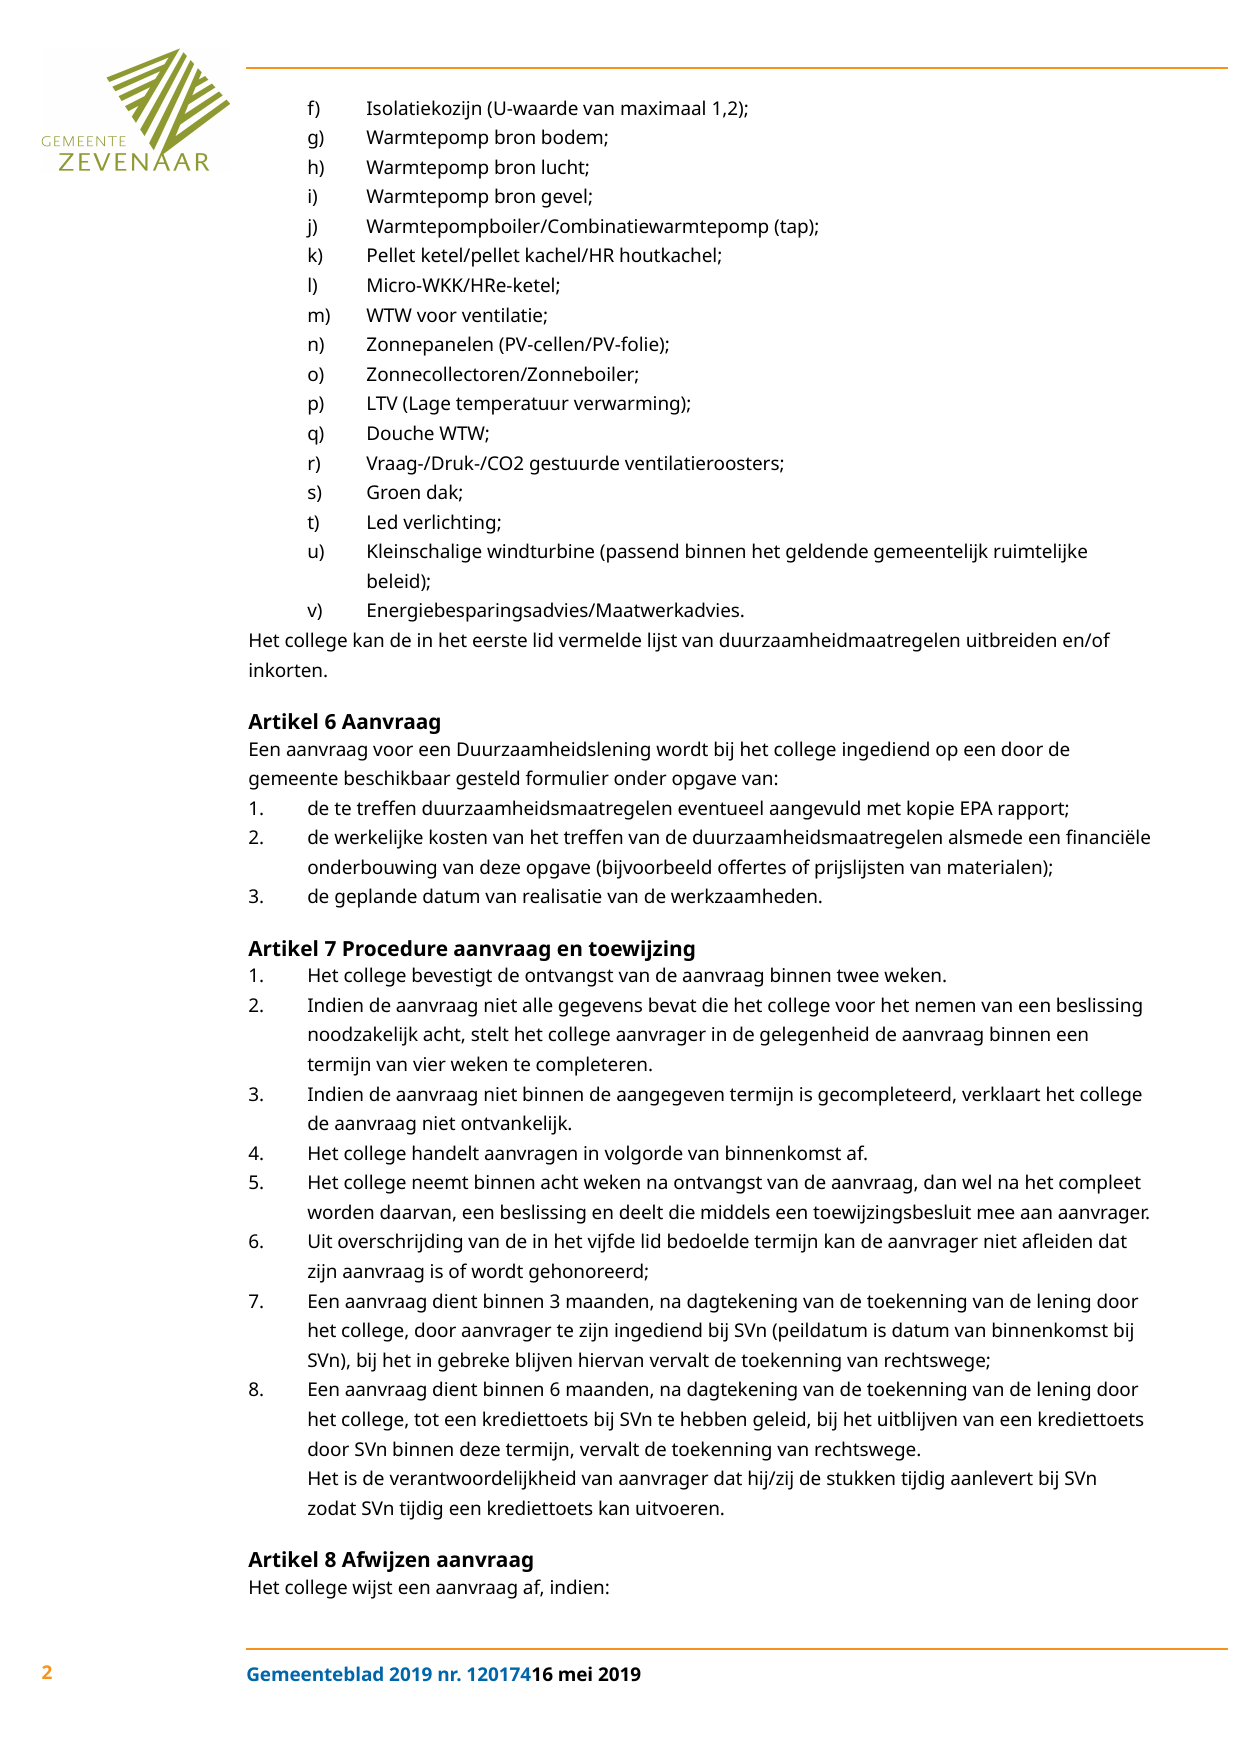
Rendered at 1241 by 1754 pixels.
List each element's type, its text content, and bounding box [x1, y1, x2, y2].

text Artikel 8 Afwijzen aanvraag [248, 1545, 1152, 1574]
list Uit overschrijding van de in het vijfde lid bedoelde termijn kan de aanvrager niet afleiden dat zijn aanvraag is of wordt gehonoreerd; [248, 1229, 1152, 1284]
list Vraag-/Druk-/CO2 gestuurde ventilatieroosters; [307, 450, 1152, 476]
list Warmtepomp bron lucht; [307, 154, 1152, 180]
text Het college wijst een aanvraag af, indien: [248, 1574, 1152, 1599]
list Led verlichting; [307, 509, 1152, 535]
list Zonnepanelen (PV-cellen/PV-folie); [307, 331, 1152, 357]
list Een aanvraag dient binnen 3 maanden, na dagtekening van de toekenning van de lening door het college, door aanvrager te zijn ingediend bij SVn (peildatum is datum van binnenkomst bij SVn), bij het in gebreke blijven hiervan vervalt de toekenning van rechtswege; [248, 1288, 1152, 1373]
list Warmtepomp bron gevel; [307, 183, 1152, 209]
list Een aanvraag dient binnen 6 maanden, na dagtekening van de toekenning van de lening door het college, tot een krediettoets bij SVn te hebben geleid, bij het uitblijven van een krediettoets door SVn binnen deze termijn, vervalt de toekenning van rechtswege. [248, 1377, 1152, 1462]
list Isolatiekozijn (U-waarde van maximaal 1,2); [307, 95, 1152, 121]
list Het college neemt binnen acht weken na ontvangst van de aanvraag, dan wel na het compleet worden daarvan, een beslissing en deelt die middels een toewijzingsbesluit mee aan aanvrager. [248, 1169, 1152, 1225]
list LTV (Lage temperatuur verwarming); [307, 391, 1152, 416]
list de geplande datum van realisatie van de werkzaamheden. [248, 884, 1152, 909]
list Indien de aanvraag niet binnen de aangegeven termijn is gecompleteerd, verklaart het college de aanvraag niet ontvankelijk. [248, 1081, 1152, 1136]
text Artikel 7 Procedure aanvraag en toewijzing [248, 934, 1152, 962]
list Pellet ketel/pellet kachel/HR houtkachel; [307, 243, 1152, 268]
picture [41, 47, 231, 172]
list Energiebesparingsadvies/Maatwerkadvies. [307, 598, 1152, 623]
list Warmtepomp bron bodem; [307, 124, 1152, 150]
list Douche WTW; [307, 420, 1152, 446]
list de te treffen duurzaamheidsmaatregelen eventueel aangevuld met kopie EPA rapport; [248, 795, 1152, 821]
list Zonnecollectoren/Zonneboiler; [307, 361, 1152, 387]
list Micro-WKK/HRe-ketel; [307, 272, 1152, 298]
list Kleinschalige windturbine (passend binnen het geldende gemeentelijk ruimtelijke beleid); [307, 538, 1152, 594]
list Indien de aanvraag niet alle gegevens bevat die het college voor het nemen van een beslissing noodzakelijk acht, stelt het college aanvrager in de gelegenheid de aanvraag binnen een termijn van vier weken te completeren. [248, 992, 1152, 1077]
list Het is de verantwoordelijkheid van aanvrager dat hij/zij de stukken tijdig aanlevert bij SVn zodat SVn tijdig een krediettoets kan uitvoeren. [248, 1465, 1152, 1521]
list de werkelijke kosten van het treffen van de duurzaamheidsmaatregelen alsmede een financiële onderbouwing van deze opgave (bijvoorbeeld offertes of prijslijsten van materialen); [248, 824, 1152, 880]
list WTW voor ventilatie; [307, 302, 1152, 328]
text Een aanvraag voor een Duurzaamheidslening wordt bij het college ingediend op een door de gemeente beschikbaar gesteld formulier onder opgave van: [248, 736, 1152, 791]
list Het college handelt aanvragen in volgorde van binnenkomst af. [248, 1140, 1152, 1166]
list Groen dak; [307, 479, 1152, 505]
text Het college kan de in het eerste lid vermelde lijst van duurzaamheidmaatregelen uitbreiden en/of inkorten. [248, 627, 1152, 683]
list Warmtepompboiler/Combinatiewarmtepomp (tap); [307, 213, 1152, 239]
list Het college bevestigt de ontvangst van de aanvraag binnen twee weken. [248, 962, 1152, 988]
text Artikel 6 Aanvraag [248, 707, 1152, 736]
